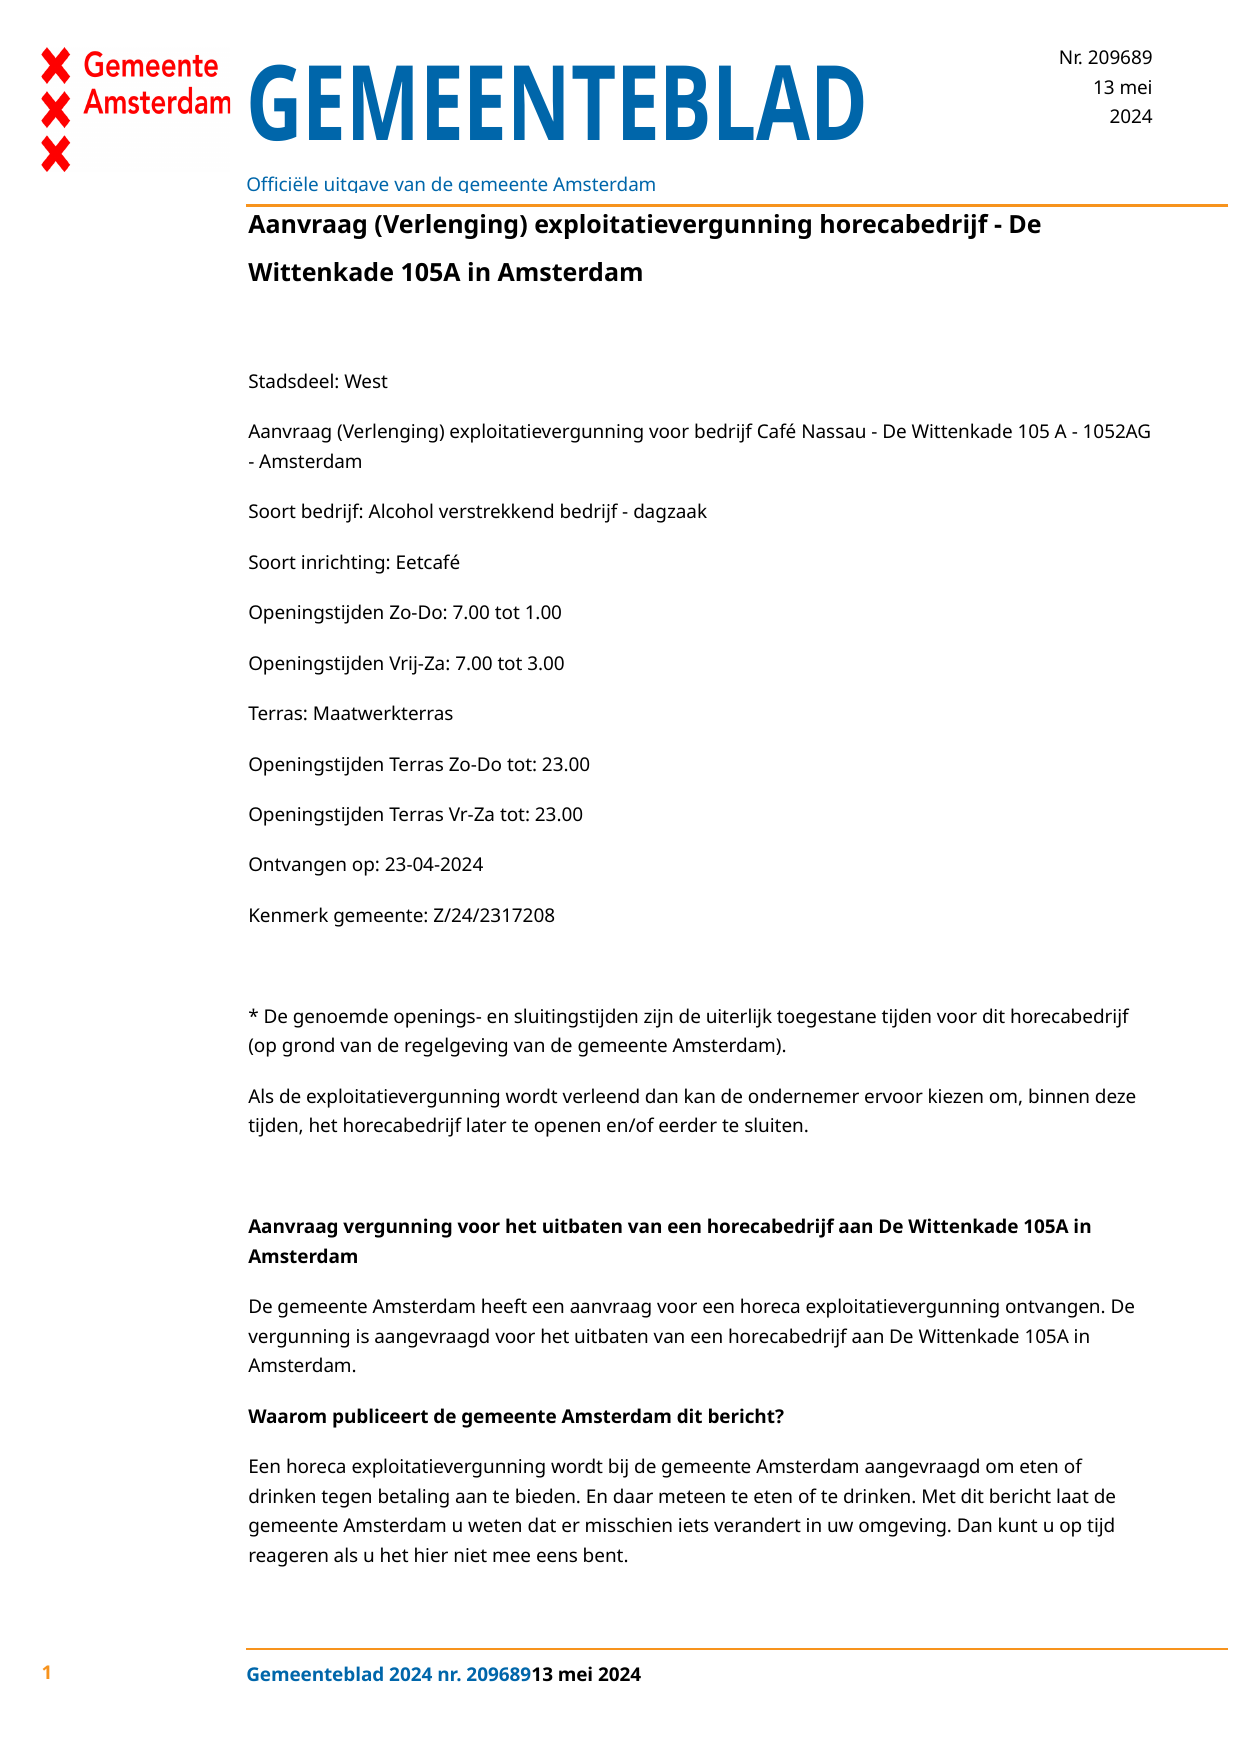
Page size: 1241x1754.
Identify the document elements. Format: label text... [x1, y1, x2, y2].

text Een horeca exploitatievergunning wordt bij de gemeente Amsterdam aangevraagd om eten of drinken tegen betaling aan te bieden. En daar meteen te eten of te drinken. Met dit bericht laat de gemeente Amsterdam u weten dat er misschien iets verandert in uw omgeving. Dan kunt u op tijd reageren als u het hier niet mee eens bent. [248, 1453, 1152, 1568]
text Openingstijden Terras Zo-Do tot: 23.00 [248, 751, 1152, 777]
text Soort inrichting: Eetcafé [248, 549, 1152, 575]
text Aanvraag vergunning voor het uitbaten van een horecabedrijf aan De Wittenkade 105A in Amsterdam [248, 1213, 1152, 1269]
text Terras: Maatwerkterras [248, 700, 1152, 726]
text Als de exploitatievergunning wordt verleend dan kan de ondernemer ervoor kiezen om, binnen deze tijden, het horecabedrijf later te openen en/of eerder te sluiten. [248, 1083, 1152, 1138]
text Soort bedrijf: Alcohol verstrekkend bedrijf - dagzaak [248, 499, 1152, 524]
text Waarom publiceert de gemeente Amsterdam dit bericht? [248, 1403, 1152, 1429]
text Kenmerk gemeente: Z/24/2317208 [248, 902, 1152, 928]
text Stadsdeel: West [248, 368, 1152, 394]
text Aanvraag (Verlenging) exploitatievergunning horecabedrijf - De Wittenkade 105A in Amsterdam [248, 207, 1152, 288]
text Openingstijden Terras Vr-Za tot: 23.00 [248, 801, 1152, 827]
picture [41, 47, 231, 172]
text Openingstijden Zo-Do: 7.00 tot 1.00 [248, 599, 1152, 625]
text Ontvangen op: 23-04-2024 [248, 852, 1152, 877]
text Openingstijden Vrij-Za: 7.00 tot 3.00 [248, 650, 1152, 676]
text * De genoemde openings- en sluitingstijden zijn de uiterlijk toegestane tijden voor dit horecabedrijf (op grond van de regelgeving van de gemeente Amsterdam). [248, 1003, 1152, 1058]
text De gemeente Amsterdam heeft een aanvraag voor een horeca exploitatievergunning ontvangen. De vergunning is aangevraagd voor het uitbaten van een horecabedrijf aan De Wittenkade 105A in Amsterdam. [248, 1293, 1152, 1378]
text Aanvraag (Verlenging) exploitatievergunning voor bedrijf Café Nassau - De Wittenkade 105 A - 1052AG - Amsterdam [248, 419, 1152, 474]
